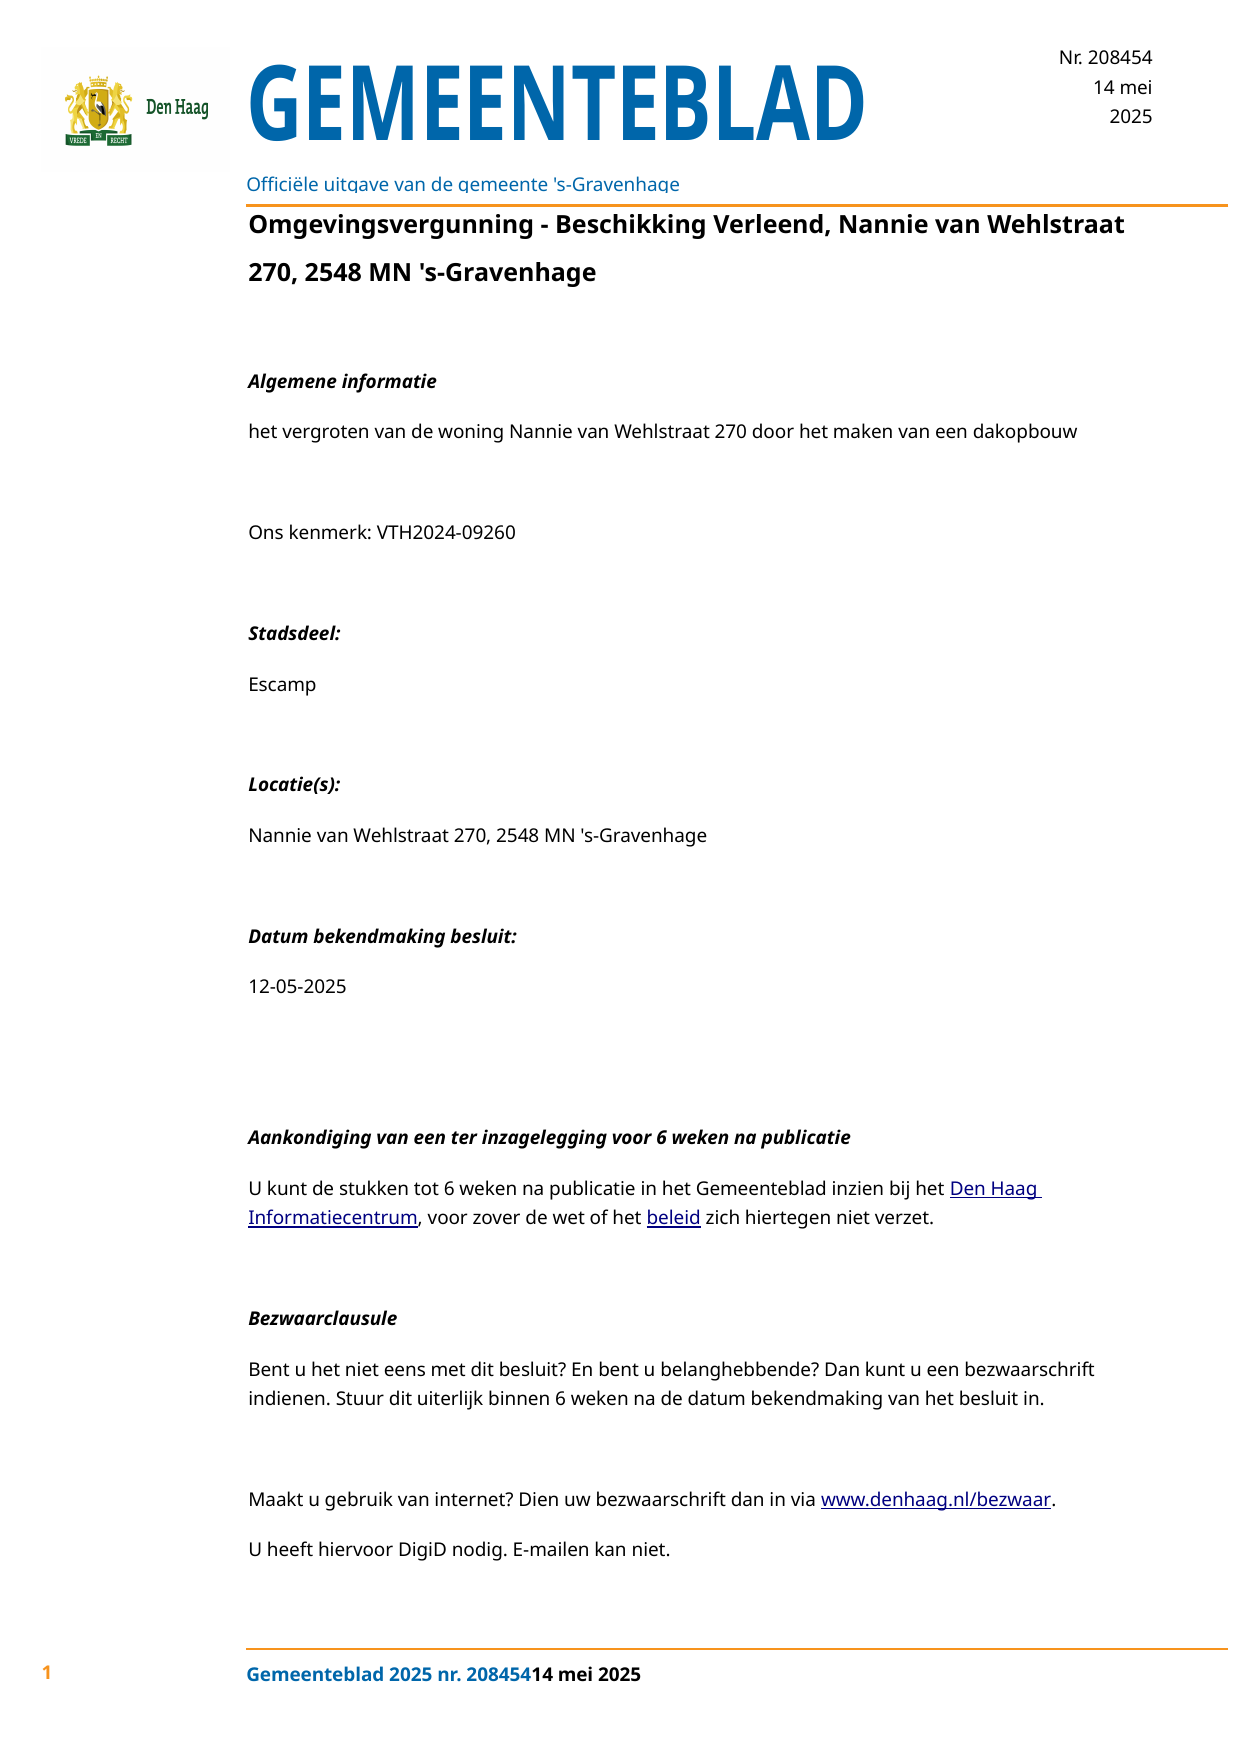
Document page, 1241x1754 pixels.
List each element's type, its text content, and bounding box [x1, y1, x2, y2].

text 12-05-2025 [248, 973, 1152, 999]
text Aankondiging van een ter inzagelegging voor 6 weken na publicatie [248, 1124, 1152, 1150]
text Bent u het niet eens met dit besluit? En bent u belanghebbende? Dan kunt u een bezwaarschrift indienen. Stuur dit uiterlijk binnen 6 weken na de datum bekendmaking van het besluit in. [248, 1356, 1152, 1411]
text Nannie van Wehlstraat 270, 2548 MN 's-Gravenhage [248, 822, 1152, 848]
text het vergroten van de woning Nannie van Wehlstraat 270 door het maken van een dakopbouw [248, 419, 1152, 444]
text U heeft hiervoor DigiD nodig. E-mailen kan niet. [248, 1537, 1152, 1562]
text Ons kenmerk: VTH2024-09260 [248, 519, 1152, 545]
text Escamp [248, 671, 1152, 697]
text Datum bekendmaking besluit: [248, 923, 1152, 949]
text Omgevingsvergunning - Beschikking Verleend, Nannie van Wehlstraat 270, 2548 MN 's-Gravenhage [248, 207, 1152, 288]
picture [41, 47, 231, 172]
text U kunt de stukken tot 6 weken na publicatie in het Gemeenteblad inzien bij het Den Haag Informatiecentrum, voor zover de wet of het beleid zich hiertegen niet verzet. [248, 1175, 1152, 1230]
text Bezwaarclausule [248, 1305, 1152, 1331]
text Locatie(s): [248, 772, 1152, 797]
text Algemene informatie [248, 368, 1152, 394]
text Stadsdeel: [248, 620, 1152, 646]
text Maakt u gebruik van internet? Dien uw bezwaarschrift dan in via www.denhaag.nl/bezwaar. [248, 1486, 1152, 1512]
